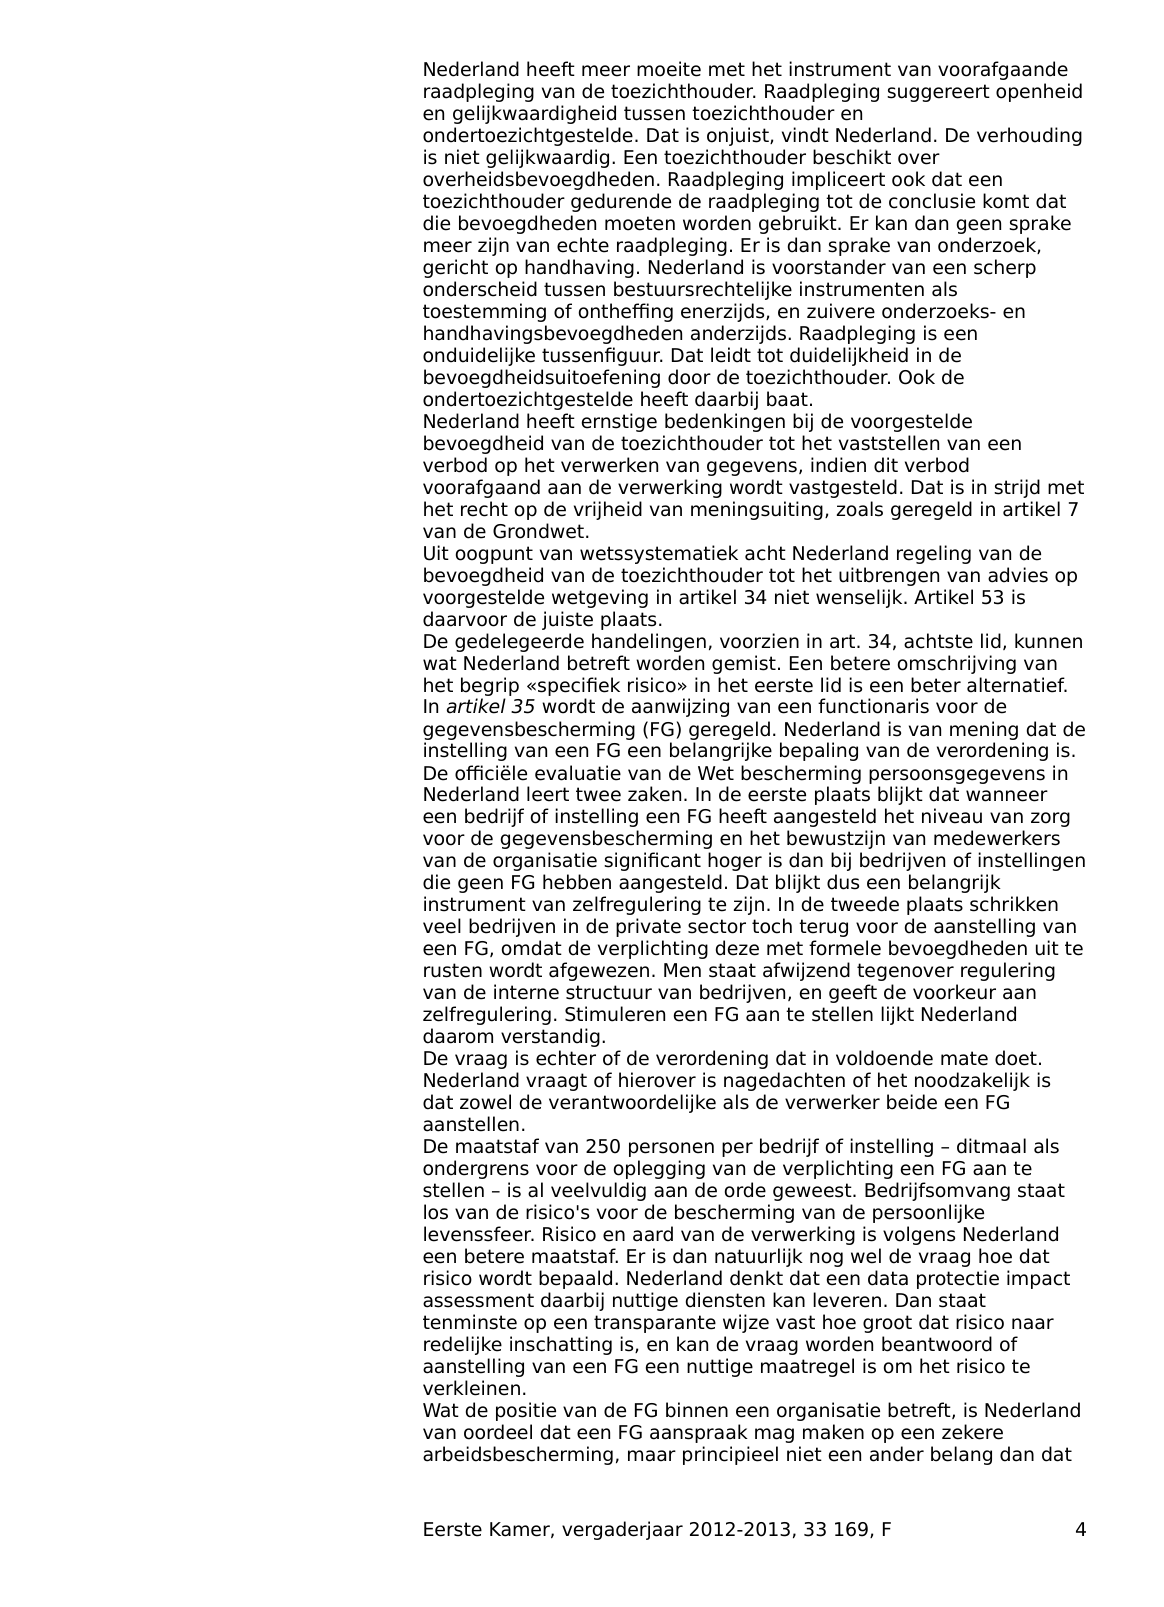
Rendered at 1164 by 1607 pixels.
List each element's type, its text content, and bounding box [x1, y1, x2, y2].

text Nederland heeft ernstige bedenkingen bij de voorgestelde bevoegdheid van de toezichthouder tot het vaststellen van een verbod op het verwerken van gegevens, indien dit verbod voorafgaand aan de verwerking wordt vastgesteld. Dat is in strijd met het recht op de vrijheid van meningsuiting, zoals geregeld in artikel 7 van de Grondwet. [422, 411, 1087, 543]
text Nederland heeft meer moeite met het instrument van voorafgaande raadpleging van de toezichthouder. Raadpleging suggereert openheid en gelijkwaardigheid tussen toezichthouder en ondertoezichtgestelde. Dat is onjuist, vindt Nederland. De verhouding is niet gelijkwaardig. Een toezichthouder beschikt over overheidsbevoegdheden. Raadpleging impliceert ook dat een toezichthouder gedurende de raadpleging tot de conclusie komt dat die bevoegdheden moeten worden gebruikt. Er kan dan geen sprake meer zijn van echte raadpleging. Er is dan sprake van onderzoek, gericht op handhaving. Nederland is voorstander van een scherp onderscheid tussen bestuursrechtelijke instrumenten als toestemming of ontheffing enerzijds, en zuivere onderzoeks- en handhavingsbevoegdheden anderzijds. Raadpleging is een onduidelijke tussenfiguur. Dat leidt tot duidelijkheid in de bevoegdheidsuitoefening door de toezichthouder. Ook de ondertoezichtgestelde heeft daarbij baat. [422, 59, 1087, 411]
text De gedelegeerde handelingen, voorzien in art. 34, achtste lid, kunnen wat Nederland betreft worden gemist. Een betere omschrijving van het begrip «specifiek risico» in het eerste lid is een beter alternatief. [422, 631, 1087, 696]
text De maatstaf van 250 personen per bedrijf of instelling – ditmaal als ondergrens voor de oplegging van de verplichting een FG aan te stellen – is al veelvuldig aan de orde geweest. Bedrijfsomvang staat los van de risico's voor de bescherming van de persoonlijke levenssfeer. Risico en aard van de verwerking is volgens Nederland een betere maatstaf. Er is dan natuurlijk nog wel de vraag hoe dat risico wordt bepaald. Nederland denkt dat een data protectie impact assessment daarbij nuttige diensten kan leveren. Dan staat tenminste op een transparante wijze vast hoe groot dat risico naar redelijke inschatting is, en kan de vraag worden beantwoord of aanstelling van een FG een nuttige maatregel is om het risico te verkleinen. [422, 1136, 1087, 1400]
text In artikel 35 wordt de aanwijzing van een functionaris voor de gegevensbescherming (FG) geregeld. Nederland is van mening dat de instelling van een FG een belangrijke bepaling van de verordening is. De officiële evaluatie van de Wet bescherming persoonsgegevens in Nederland leert twee zaken. In de eerste plaats blijkt dat wanneer een bedrijf of instelling een FG heeft aangesteld het niveau van zorg voor de gegevensbescherming en het bewustzijn van medewerkers van de organisatie significant hoger is dan bij bedrijven of instellingen die geen FG hebben aangesteld. Dat blijkt dus een belangrijk instrument van zelfregulering te zijn. In de tweede plaats schrikken veel bedrijven in de private sector toch terug voor de aanstelling van een FG, omdat de verplichting deze met formele bevoegdheden uit te rusten wordt afgewezen. Men staat afwijzend tegenover regulering van de interne structuur van bedrijven, en geeft de voorkeur aan zelfregulering. Stimuleren een FG aan te stellen lijkt Nederland daarom verstandig. [422, 696, 1087, 1048]
text Uit oogpunt van wetssystematiek acht Nederland regeling van de bevoegdheid van de toezichthouder tot het uitbrengen van advies op voorgestelde wetgeving in artikel 34 niet wenselijk. Artikel 53 is daarvoor de juiste plaats. [422, 543, 1087, 631]
text De vraag is echter of de verordening dat in voldoende mate doet. Nederland vraagt of hierover is nagedachten of het noodzakelijk is dat zowel de verantwoordelijke als de verwerker beide een FG aanstellen. [422, 1048, 1087, 1136]
text Wat de positie van de FG binnen een organisatie betreft, is Nederland van oordeel dat een FG aanspraak mag maken op een zekere arbeidsbescherming, maar principieel niet een ander belang dan dat [422, 1400, 1087, 1466]
